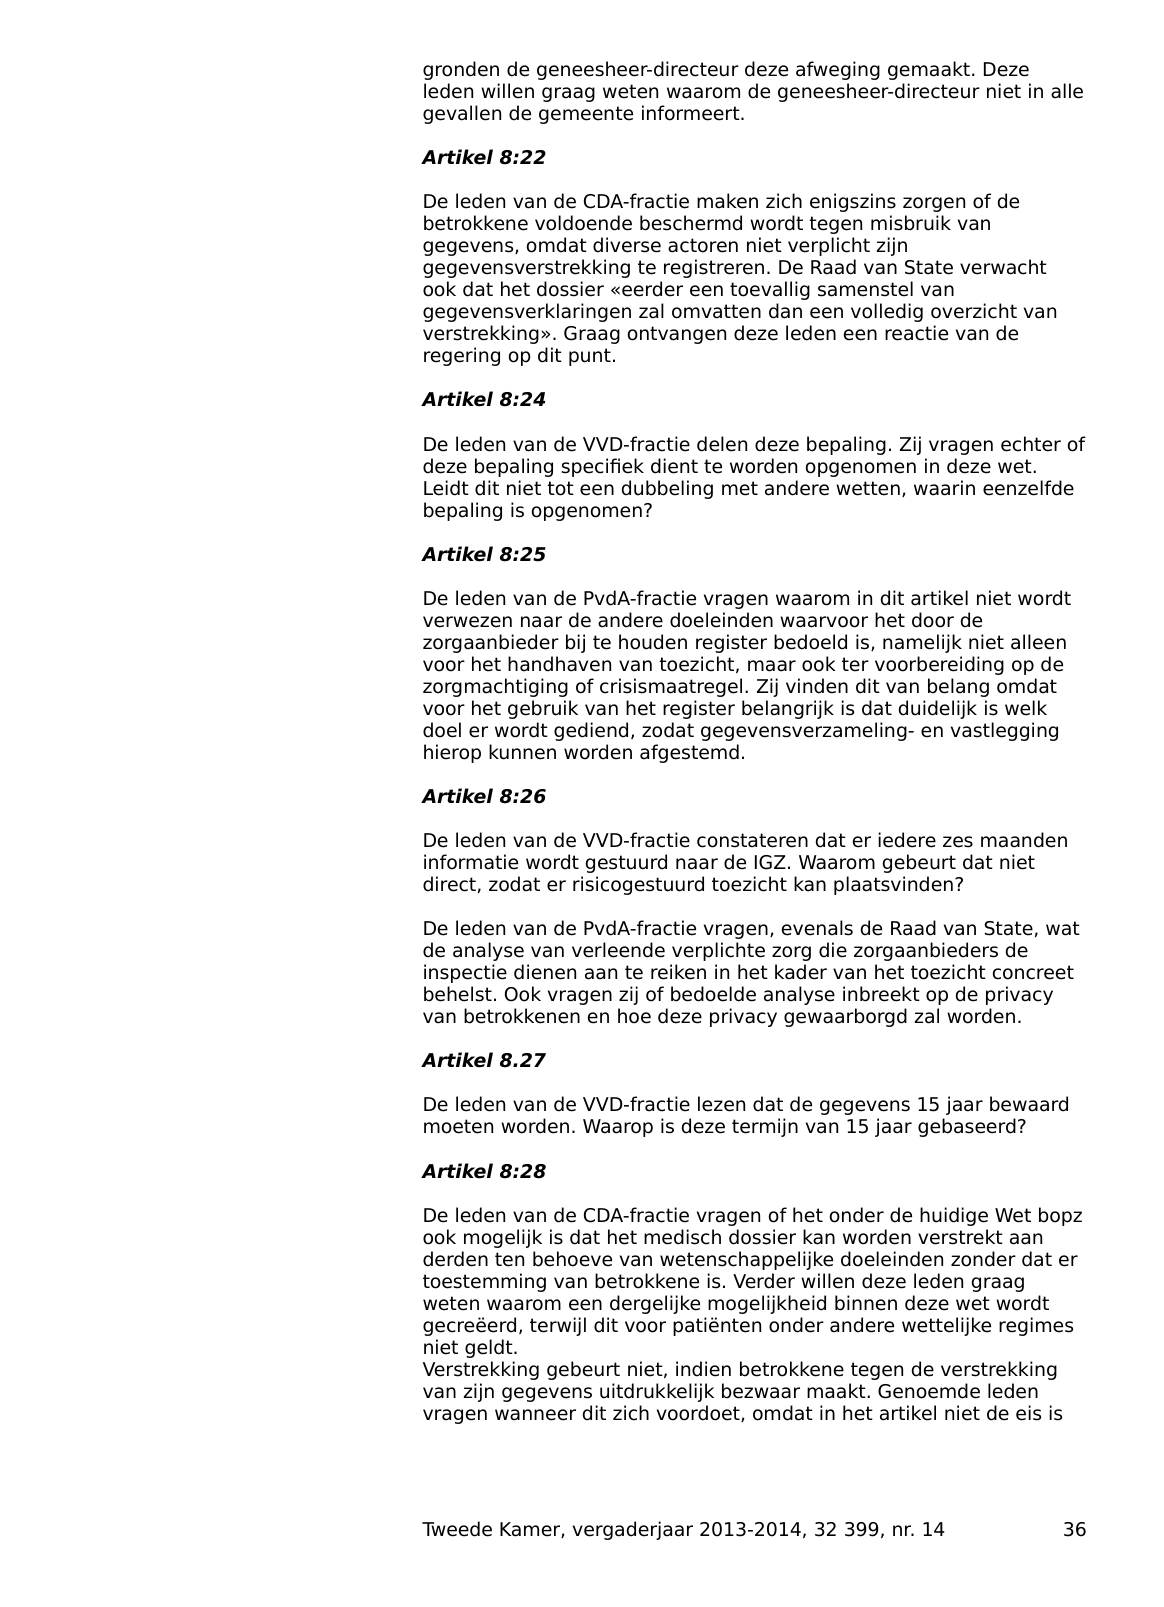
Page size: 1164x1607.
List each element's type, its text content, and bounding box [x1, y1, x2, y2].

text De leden van de PvdA-fractie vragen, evenals de Raad van State, wat de analyse van verleende verplichte zorg die zorgaanbieders de inspectie dienen aan te reiken in het kader van het toezicht concreet behelst. Ook vragen zij of bedoelde analyse inbreekt op de privacy van betrokkenen en hoe deze privacy gewaarborgd zal worden. [422, 918, 1087, 1028]
text Verstrekking gebeurt niet, indien betrokkene tegen de verstrekking van zijn gegevens uitdrukkelijk bezwaar maakt. Genoemde leden vragen wanneer dit zich voordoet, omdat in het artikel niet de eis is [422, 1358, 1087, 1424]
subtitle Artikel 8.27 [422, 1050, 1087, 1072]
text De leden van de CDA-fractie maken zich enigszins zorgen of de betrokkene voldoende beschermd wordt tegen misbruik van gegevens, omdat diverse actoren niet verplicht zijn gegevensverstrekking te registreren. De Raad van State verwacht ook dat het dossier «eerder een toevallig samenstel van gegevensverklaringen zal omvatten dan een volledig overzicht van verstrekking». Graag ontvangen deze leden een reactie van de regering op dit punt. [422, 191, 1087, 367]
text gronden de geneesheer-directeur deze afweging gemaakt. Deze leden willen graag weten waarom de geneesheer-directeur niet in alle gevallen de gemeente informeert. [422, 59, 1087, 125]
text De leden van de PvdA-fractie vragen waarom in dit artikel niet wordt verwezen naar de andere doeleinden waarvoor het door de zorgaanbieder bij te houden register bedoeld is, namelijk niet alleen voor het handhaven van toezicht, maar ook ter voorbereiding op de zorgmachtiging of crisismaatregel. Zij vinden dit van belang omdat voor het gebruik van het register belangrijk is dat duidelijk is welk doel er wordt gediend, zodat gegevensverzameling- en vastlegging hierop kunnen worden afgestemd. [422, 588, 1087, 764]
subtitle Artikel 8:24 [422, 389, 1087, 411]
text De leden van de VVD-fractie constateren dat er iedere zes maanden informatie wordt gestuurd naar de IGZ. Waarom gebeurt dat niet direct, zodat er risicogestuurd toezicht kan plaatsvinden? [422, 830, 1087, 896]
subtitle Artikel 8:22 [422, 147, 1087, 169]
subtitle Artikel 8:28 [422, 1161, 1087, 1182]
text De leden van de VVD-fractie delen deze bepaling. Zij vragen echter of deze bepaling specifiek dient te worden opgenomen in deze wet. Leidt dit niet tot een dubbeling met andere wetten, waarin eenzelfde bepaling is opgenomen? [422, 433, 1087, 521]
text De leden van de VVD-fractie lezen dat de gegevens 15 jaar bewaard moeten worden. Waarop is deze termijn van 15 jaar gebaseerd? [422, 1094, 1087, 1138]
subtitle Artikel 8:26 [422, 786, 1087, 808]
subtitle Artikel 8:25 [422, 544, 1087, 566]
text De leden van de CDA-fractie vragen of het onder de huidige Wet bopz ook mogelijk is dat het medisch dossier kan worden verstrekt aan derden ten behoeve van wetenschappelijke doeleinden zonder dat er toestemming van betrokkene is. Verder willen deze leden graag weten waarom een dergelijke mogelijkheid binnen deze wet wordt gecreëerd, terwijl dit voor patiënten onder andere wettelijke regimes niet geldt. [422, 1205, 1087, 1358]
